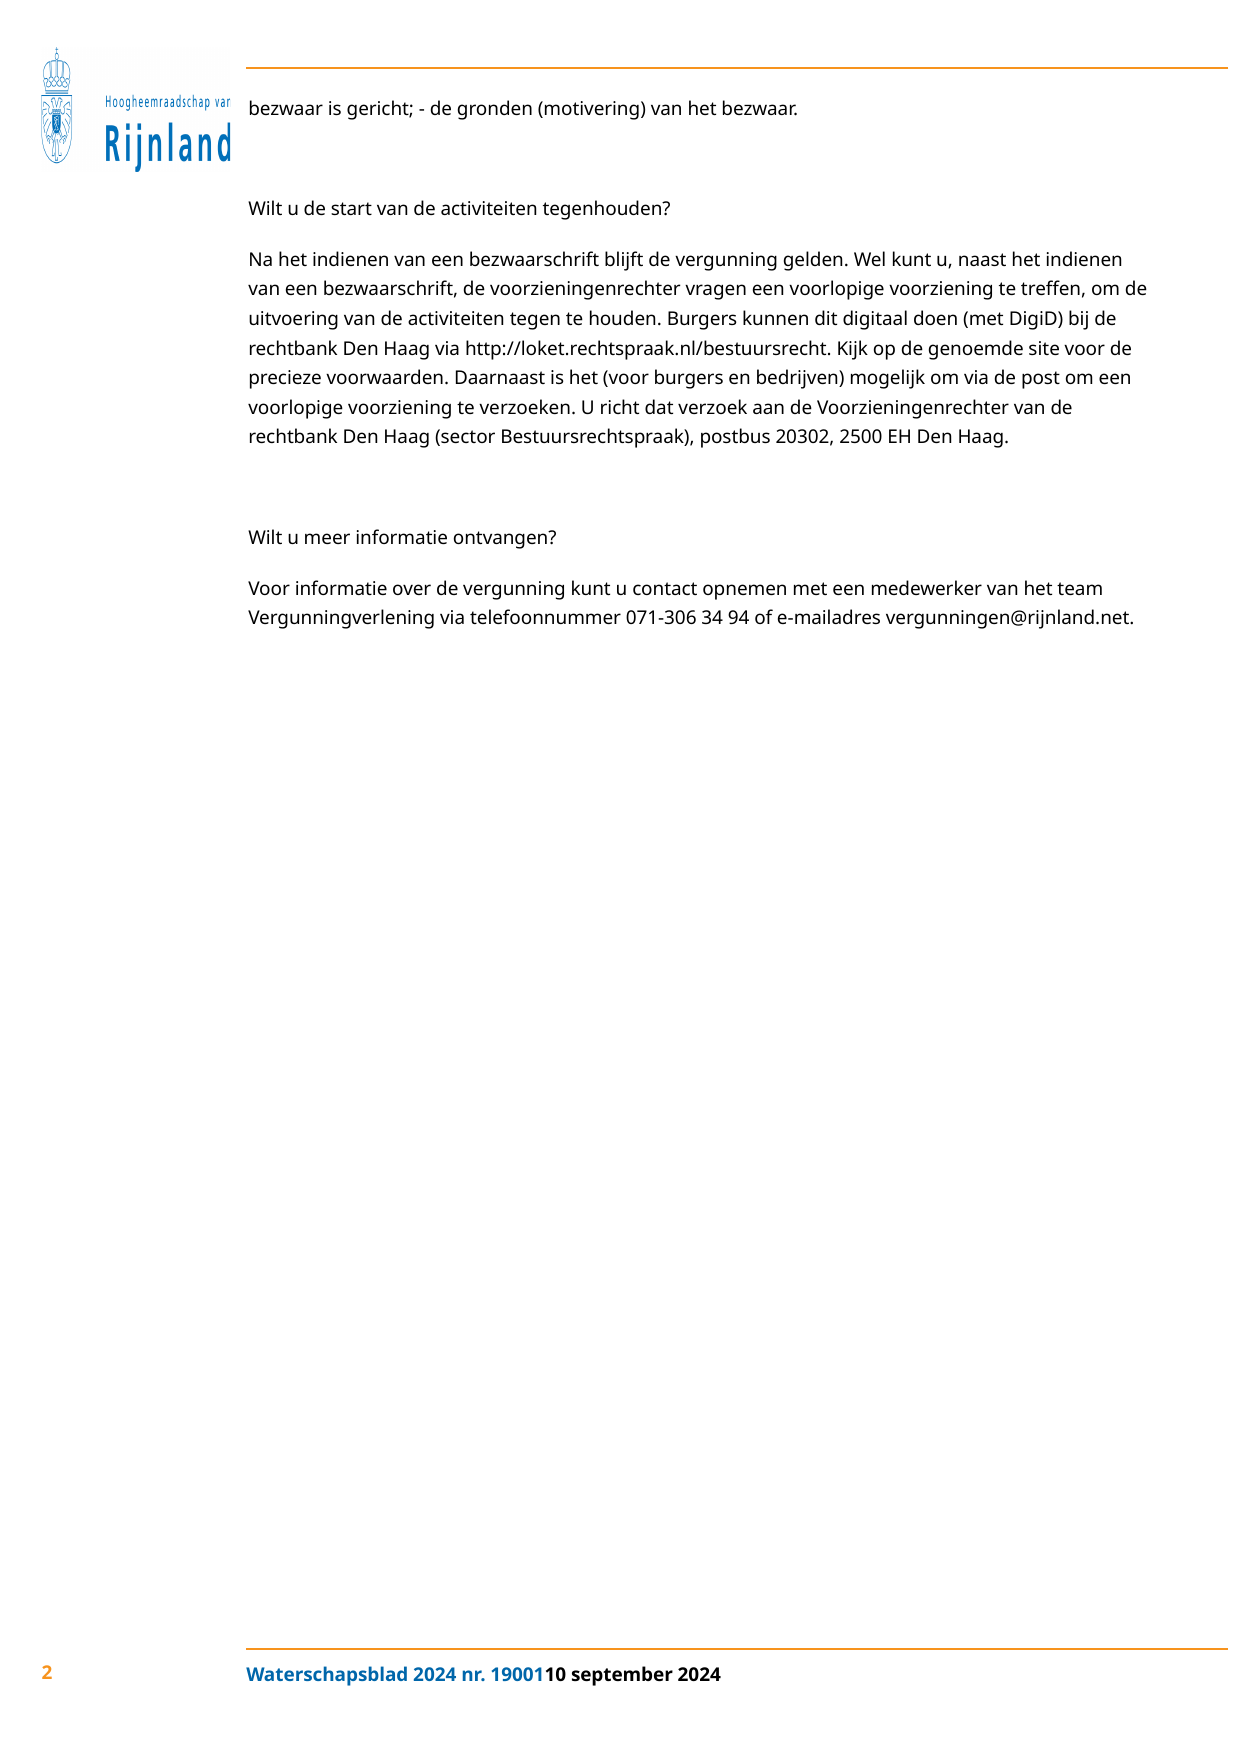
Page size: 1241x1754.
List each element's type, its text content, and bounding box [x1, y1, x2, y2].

text bezwaar is gericht; - de gronden (motivering) van het bezwaar. [248, 95, 1152, 121]
text Voor informatie over de vergunning kunt u contact opnemen met een medewerker van het team Vergunningverlening via telefoonnummer 071-306 34 94 of e-mailadres vergunningen@rijnland.net. [248, 575, 1152, 630]
text Wilt u meer informatie ontvangen? [248, 524, 1152, 550]
text Na het indienen van een bezwaarschrift blijft de vergunning gelden. Wel kunt u, naast het indienen van een bezwaarschrift, de voorzieningenrechter vragen een voorlopige voorziening te treffen, om de uitvoering van de activiteiten tegen te houden. Burgers kunnen dit digitaal doen (met DigiD) bij de rechtbank Den Haag via http://loket.rechtspraak.nl/bestuursrecht. Kijk op de genoemde site voor de precieze voorwaarden. Daarnaast is het (voor burgers en bedrijven) mogelijk om via de post om een voorlopige voorziening te verzoeken. U richt dat verzoek aan de Voorzieningenrechter van de rechtbank Den Haag (sector Bestuursrechtspraak), postbus 20302, 2500 EH Den Haag. [248, 246, 1152, 449]
text Wilt u de start van de activiteiten tegenhouden? [248, 196, 1152, 221]
picture [41, 47, 231, 172]
